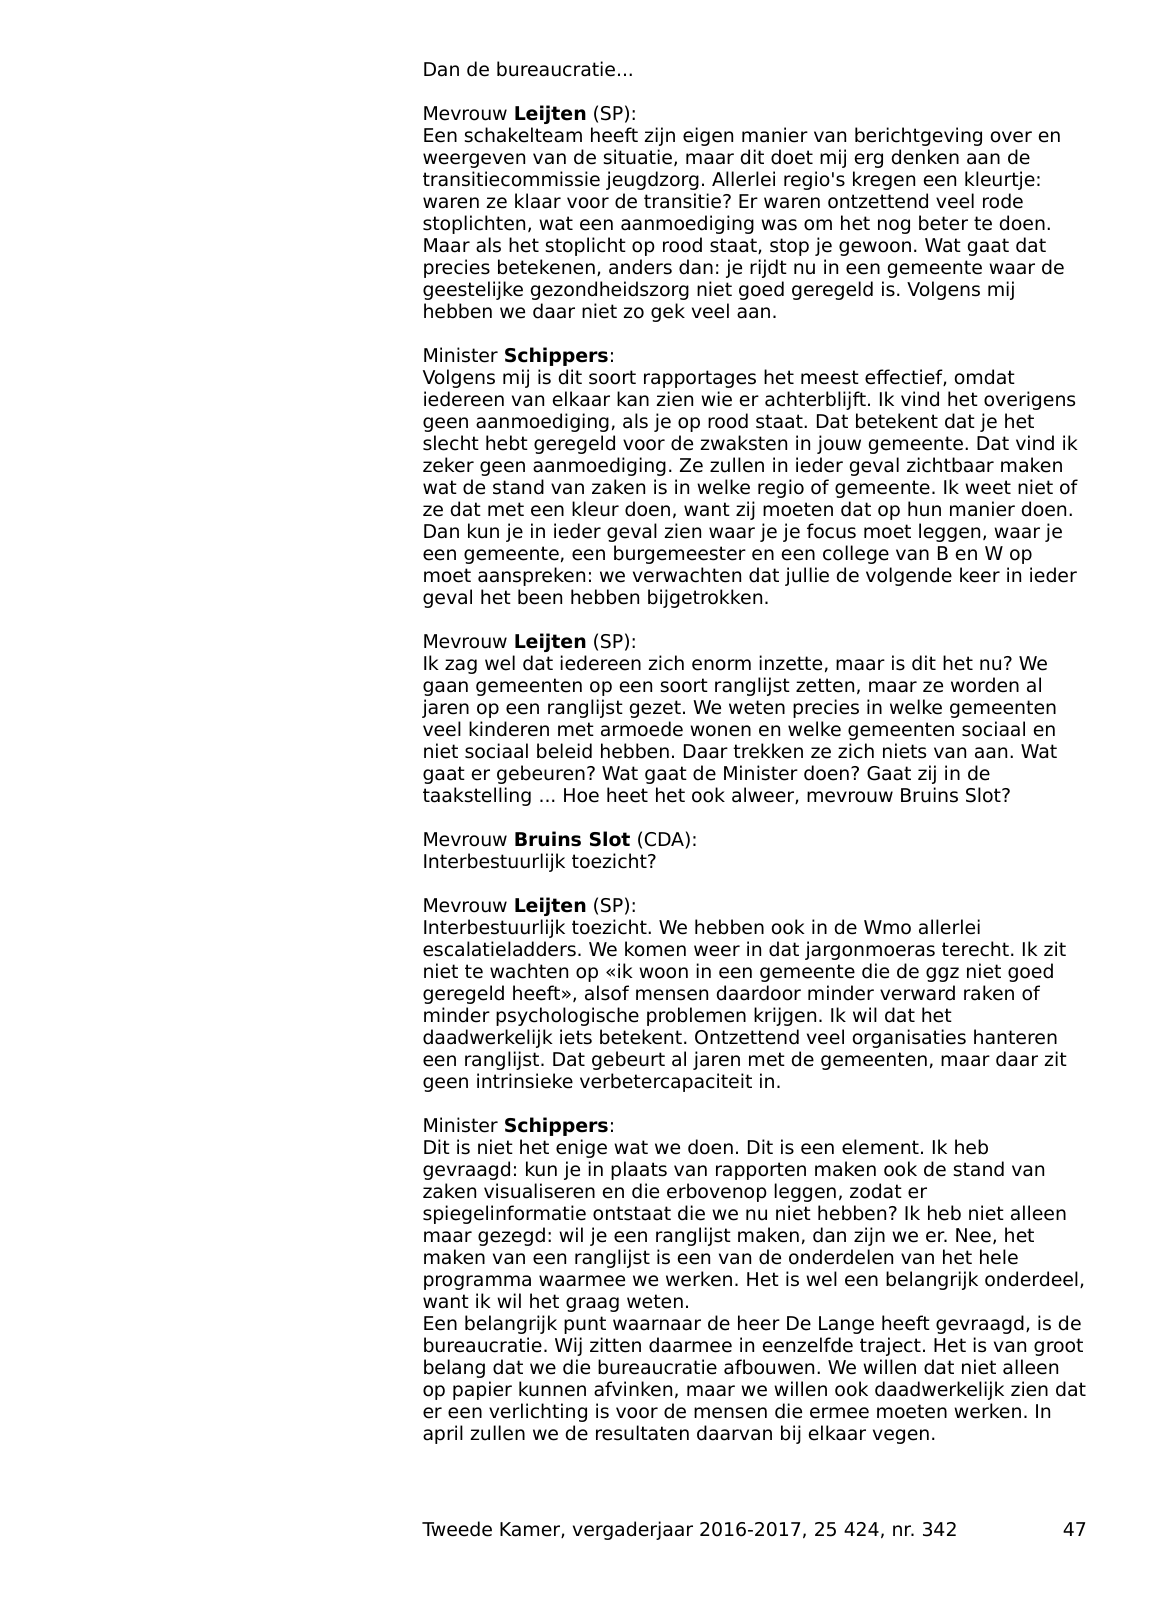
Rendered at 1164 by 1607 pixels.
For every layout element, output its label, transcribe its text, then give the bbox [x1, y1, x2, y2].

text Volgens mij is dit soort rapportages het meest effectief, omdat iedereen van elkaar kan zien wie er achterblijft. Ik vind het overigens geen aanmoediging, als je op rood staat. Dat betekent dat je het slecht hebt geregeld voor de zwaksten in jouw gemeente. Dat vind ik zeker geen aanmoediging. Ze zullen in ieder geval zichtbaar maken wat de stand van zaken is in welke regio of gemeente. Ik weet niet of ze dat met een kleur doen, want zij moeten dat op hun manier doen. Dan kun je in ieder geval zien waar je je focus moet leggen, waar je een gemeente, een burgemeester en een college van B en W op moet aanspreken: we verwachten dat jullie de volgende keer in ieder geval het been hebben bijgetrokken. [422, 367, 1087, 609]
text Interbestuurlijk toezicht? [422, 851, 1087, 873]
text Een schakelteam heeft zijn eigen manier van berichtgeving over en weergeven van de situatie, maar dit doet mij erg denken aan de transitiecommissie jeugdzorg. Allerlei regio's kregen een kleurtje: waren ze klaar voor de transitie? Er waren ontzettend veel rode stoplichten, wat een aanmoediging was om het nog beter te doen. Maar als het stoplicht op rood staat, stop je gewoon. Wat gaat dat precies betekenen, anders dan: je rijdt nu in een gemeente waar de geestelijke gezondheidszorg niet goed geregeld is. Volgens mij hebben we daar niet zo gek veel aan. [422, 125, 1087, 323]
text Mevrouw Leijten (SP): [422, 103, 1087, 125]
text Dan de bureaucratie... [422, 59, 1087, 81]
text Ik zag wel dat iedereen zich enorm inzette, maar is dit het nu? We gaan gemeenten op een soort ranglijst zetten, maar ze worden al jaren op een ranglijst gezet. We weten precies in welke gemeenten veel kinderen met armoede wonen en welke gemeenten sociaal en niet sociaal beleid hebben. Daar trekken ze zich niets van aan. Wat gaat er gebeuren? Wat gaat de Minister doen? Gaat zij in de taakstelling ... Hoe heet het ook alweer, mevrouw Bruins Slot? [422, 653, 1087, 807]
text Interbestuurlijk toezicht. We hebben ook in de Wmo allerlei escalatieladders. We komen weer in dat jargonmoeras terecht. Ik zit niet te wachten op «ik woon in een gemeente die de ggz niet goed geregeld heeft», alsof mensen daardoor minder verward raken of minder psychologische problemen krijgen. Ik wil dat het daadwerkelijk iets betekent. Ontzettend veel organisaties hanteren een ranglijst. Dat gebeurt al jaren met de gemeenten, maar daar zit geen intrinsieke verbetercapaciteit in. [422, 917, 1087, 1093]
text Een belangrijk punt waarnaar de heer De Lange heeft gevraagd, is de bureaucratie. Wij zitten daarmee in eenzelfde traject. Het is van groot belang dat we die bureaucratie afbouwen. We willen dat niet alleen op papier kunnen afvinken, maar we willen ook daadwerkelijk zien dat er een verlichting is voor de mensen die ermee moeten werken. In april zullen we de resultaten daarvan bij elkaar vegen. [422, 1313, 1087, 1445]
text Dit is niet het enige wat we doen. Dit is een element. Ik heb gevraagd: kun je in plaats van rapporten maken ook de stand van zaken visualiseren en die erbovenop leggen, zodat er spiegelinformatie ontstaat die we nu niet hebben? Ik heb niet alleen maar gezegd: wil je een ranglijst maken, dan zijn we er. Nee, het maken van een ranglijst is een van de onderdelen van het hele programma waarmee we werken. Het is wel een belangrijk onderdeel, want ik wil het graag weten. [422, 1137, 1087, 1313]
text Mevrouw Bruins Slot (CDA): [422, 829, 1087, 851]
text Mevrouw Leijten (SP): [422, 631, 1087, 653]
text Minister Schippers: [422, 345, 1087, 367]
text Minister Schippers: [422, 1115, 1087, 1137]
text Mevrouw Leijten (SP): [422, 895, 1087, 917]
